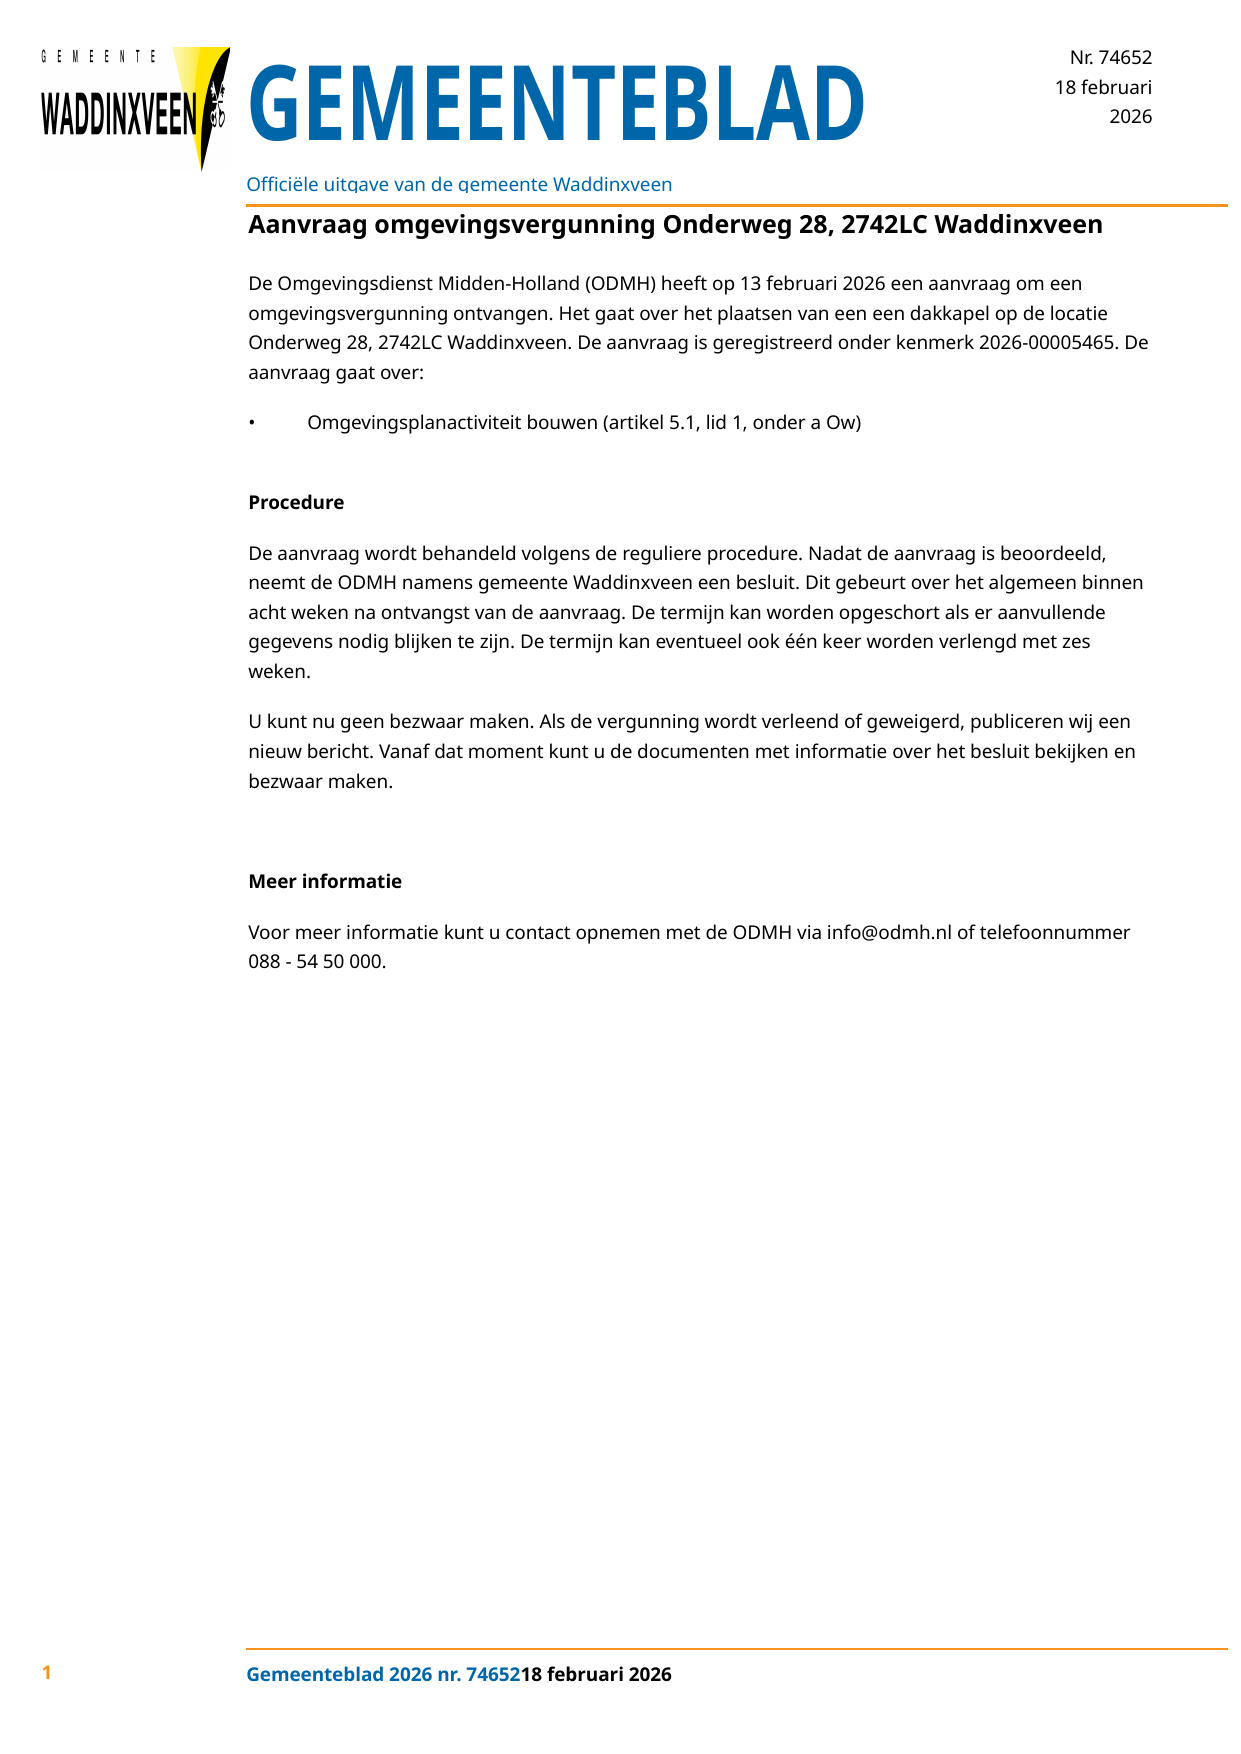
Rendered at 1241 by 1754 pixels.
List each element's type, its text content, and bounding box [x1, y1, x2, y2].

text Meer informatie [248, 869, 1152, 894]
text Aanvraag omgevingsvergunning Onderweg 28, 2742LC Waddinxveen [248, 207, 1152, 241]
picture [41, 47, 231, 172]
text De aanvraag wordt behandeld volgens de reguliere procedure. Nadat de aanvraag is beoordeeld, neemt de ODMH namens gemeente Waddinxveen een besluit. Dit gebeurt over het algemeen binnen acht weken na ontvangst van de aanvraag. De termijn kan worden opgeschort als er aanvullende gegevens nodig blijken te zijn. De termijn kan eventueel ook één keer worden verlengd met zes weken. [248, 540, 1152, 684]
text Voor meer informatie kunt u contact opnemen met de ODMH via info@odmh.nl of telefoonnummer 088 - 54 50 000. [248, 919, 1152, 974]
text De Omgevingsdienst Midden-Holland (ODMH) heeft op 13 februari 2026 een aanvraag om een omgevingsvergunning ontvangen. Het gaat over het plaatsen van een een dakkapel op de locatie Onderweg 28, 2742LC Waddinxveen. De aanvraag is geregistreerd onder kenmerk 2026-00005465. De aanvraag gaat over: [248, 270, 1152, 385]
text U kunt nu geen bezwaar maken. Als de vergunning wordt verleend of geweigerd, publiceren wij een nieuw bericht. Vanaf dat moment kunt u de documenten met informatie over het besluit bekijken en bezwaar maken. [248, 709, 1152, 793]
list Omgevingsplanactiviteit bouwen (artikel 5.1, lid 1, onder a Ow) [248, 409, 1152, 435]
text Procedure [248, 489, 1152, 515]
